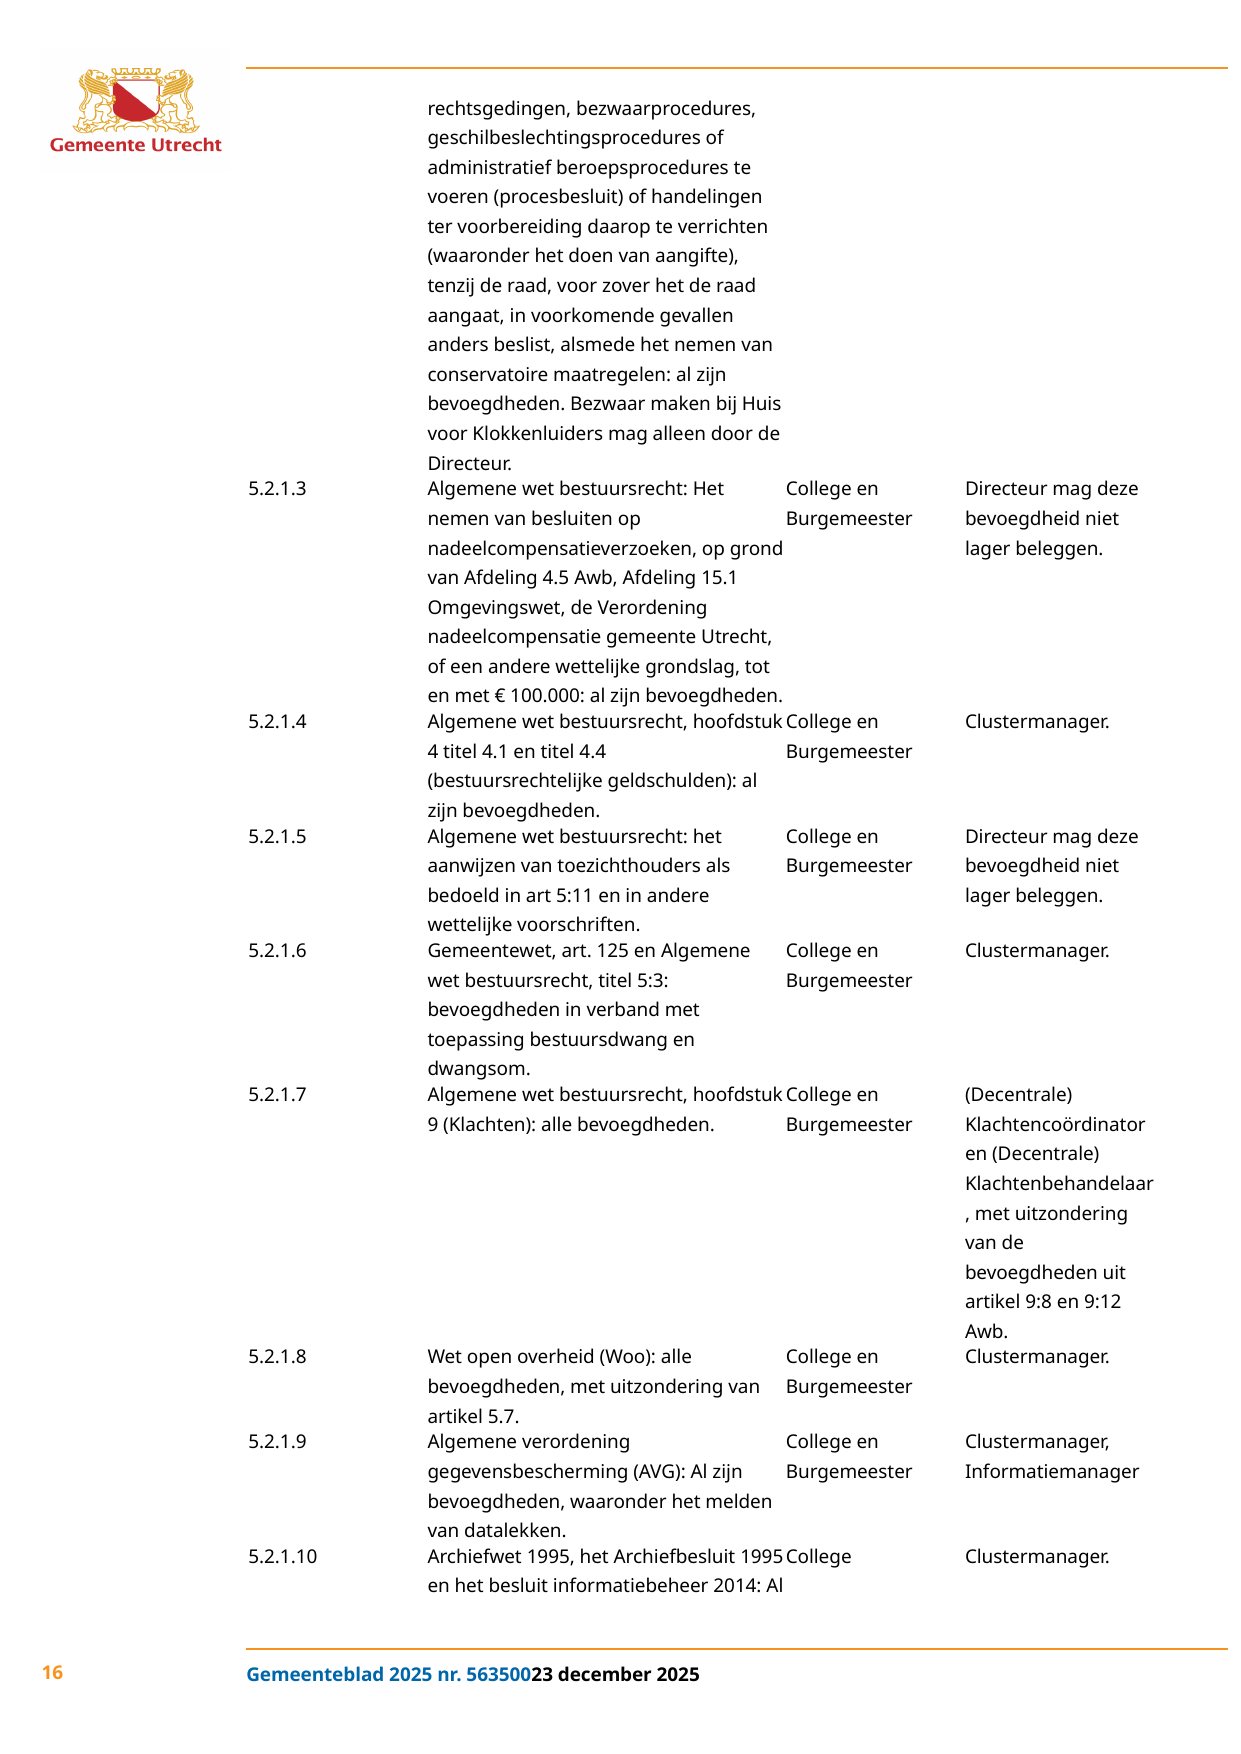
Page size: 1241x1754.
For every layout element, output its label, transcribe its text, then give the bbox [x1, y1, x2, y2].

table_cell [965, 95, 1152, 476]
table_cell College en Burgemeester [786, 1429, 965, 1543]
table_cell [248, 95, 427, 476]
table_cell 5.2.1.10 [248, 1543, 427, 1598]
table_cell 5.2.1.8 [248, 1344, 427, 1429]
table_cell Clustermanager. [965, 937, 1152, 1081]
table_cell Archiefwet 1995, het Archiefbesluit 1995 en het besluit informatiebeheer 2014: Al [427, 1543, 786, 1598]
table_cell Directeur mag deze bevoegdheid niet lager beleggen. [965, 476, 1152, 708]
table_cell Algemene verordening gegevensbescherming (AVG): Al zijn bevoegdheden, waaronder het melden van datalekken. [427, 1429, 786, 1543]
table_cell [786, 95, 965, 476]
table_cell 5.2.1.9 [248, 1429, 427, 1543]
table_cell Clustermanager. [965, 708, 1152, 823]
table_cell College en Burgemeester [786, 937, 965, 1081]
table_cell Algemene wet bestuursrecht: het aanwijzen van toezichthouders als bedoeld in art 5:11 en in andere wettelijke voorschriften. [427, 823, 786, 937]
table_cell College en Burgemeester [786, 476, 965, 708]
table_cell Algemene wet bestuursrecht, hoofdstuk 9 (Klachten): alle bevoegdheden. [427, 1081, 786, 1344]
table_cell Algemene wet bestuursrecht: Het nemen van besluiten op nadeelcompensatieverzoeken, op grond van Afdeling 4.5 Awb, Afdeling 15.1 Omgevingswet, de Verordening nadeelcompensatie gemeente Utrecht, of een andere wettelijke grondslag, tot en met € 100.000: al zijn bevoegdheden. [427, 476, 786, 708]
table_cell College en Burgemeester [786, 823, 965, 937]
table_cell College en Burgemeester [786, 1344, 965, 1429]
table_cell College en Burgemeester [786, 1081, 965, 1344]
table_cell Clustermanager. [965, 1543, 1152, 1598]
table_cell Algemene wet bestuursrecht, hoofdstuk 4 titel 4.1 en titel 4.4 (bestuursrechtelijke geldschulden): al zijn bevoegdheden. [427, 708, 786, 823]
table_cell 5.2.1.7 [248, 1081, 427, 1344]
table_cell College [786, 1543, 965, 1598]
table_cell Clustermanager, Informatiemanager [965, 1429, 1152, 1543]
table_cell Gemeentewet, art. 125 en Algemene wet bestuursrecht, titel 5:3: bevoegdheden in verband met toepassing bestuursdwang en dwangsom. [427, 937, 786, 1081]
table_cell Directeur mag deze bevoegdheid niet lager beleggen. [965, 823, 1152, 937]
table_cell rechtsgedingen, bezwaarprocedures, geschilbeslechtingsprocedures of administratief beroepsprocedures te voeren (procesbesluit) of handelingen ter voorbereiding daarop te verrichten (waaronder het doen van aangifte), tenzij de raad, voor zover het de raad aangaat, in voorkomende gevallen anders beslist, alsmede het nemen van conservatoire maatregelen: al zijn bevoegdheden. Bezwaar maken bij Huis voor Klokkenluiders mag alleen door de Directeur. [427, 95, 786, 476]
table_cell 5.2.1.6 [248, 937, 427, 1081]
table_cell Wet open overheid (Woo): alle bevoegdheden, met uitzondering van artikel 5.7. [427, 1344, 786, 1429]
table_cell 5.2.1.5 [248, 823, 427, 937]
table_cell 5.2.1.3 [248, 476, 427, 708]
table_cell Clustermanager. [965, 1344, 1152, 1429]
table_cell 5.2.1.4 [248, 708, 427, 823]
picture [41, 47, 231, 172]
table_cell (Decentrale) Klachtencoördinator en (Decentrale) Klachtenbehandelaar, met uitzondering van de bevoegdheden uit artikel 9:8 en 9:12 Awb. [965, 1081, 1152, 1344]
table_cell College en Burgemeester [786, 708, 965, 823]
